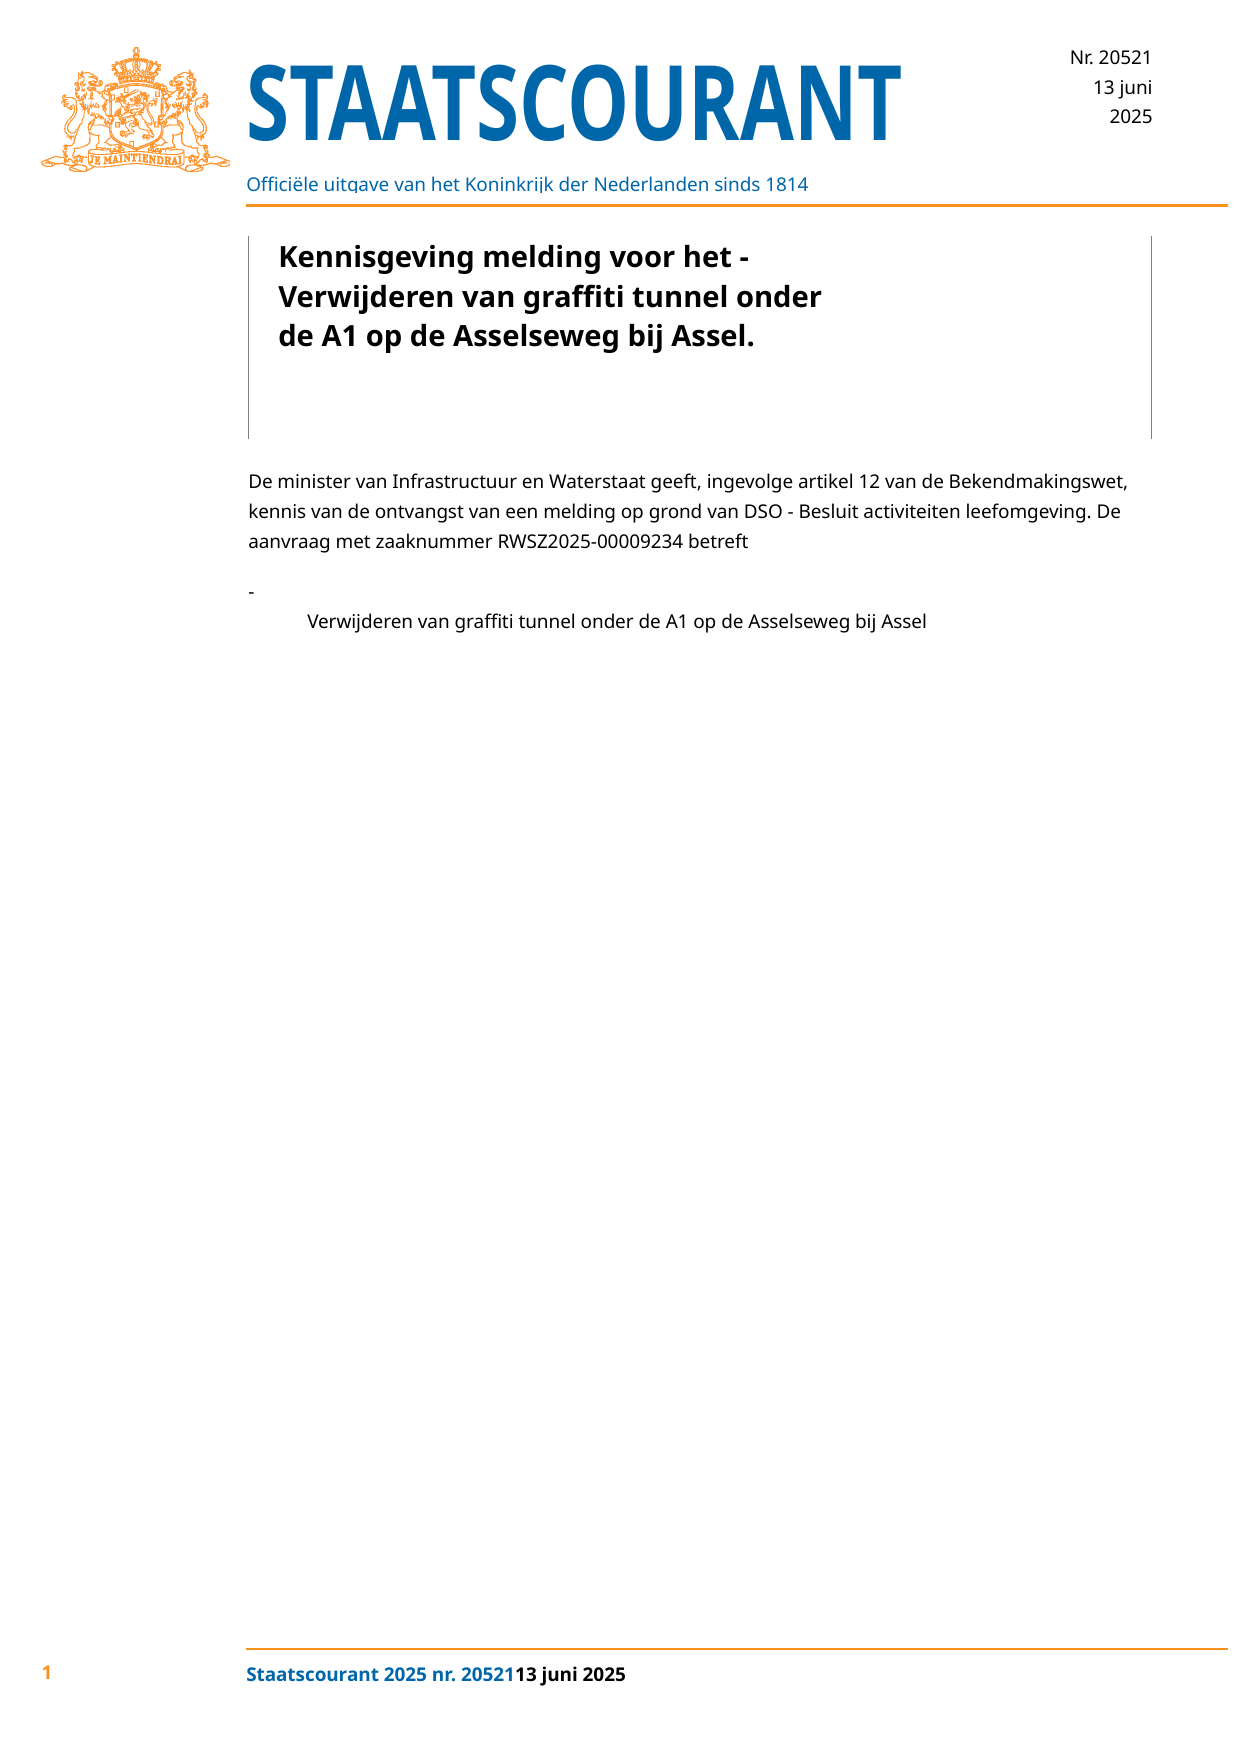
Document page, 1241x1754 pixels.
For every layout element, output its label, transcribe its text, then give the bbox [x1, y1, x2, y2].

table_header [850, 236, 912, 413]
text De minister van Infrastructuur en Waterstaat geeft, ingevolge artikel 12 van de Bekendmakingswet, kennis van de ontvangst van een melding op grond van DSO - Besluit activiteiten leefomgeving. De aanvraag met zaaknummer RWSZ2025-00009234 betreft [248, 469, 1152, 553]
list Verwijderen van graffiti tunnel onder de A1 op de Asselseweg bij Assel [248, 608, 1152, 633]
table_header Kennisgeving melding voor het -Verwijderen van graffiti tunnel onder de A1 op de Asselseweg bij Assel. [249, 236, 850, 439]
table_header [1090, 236, 1151, 413]
table_header [850, 414, 1151, 439]
picture [912, 236, 1090, 414]
picture [41, 47, 231, 172]
